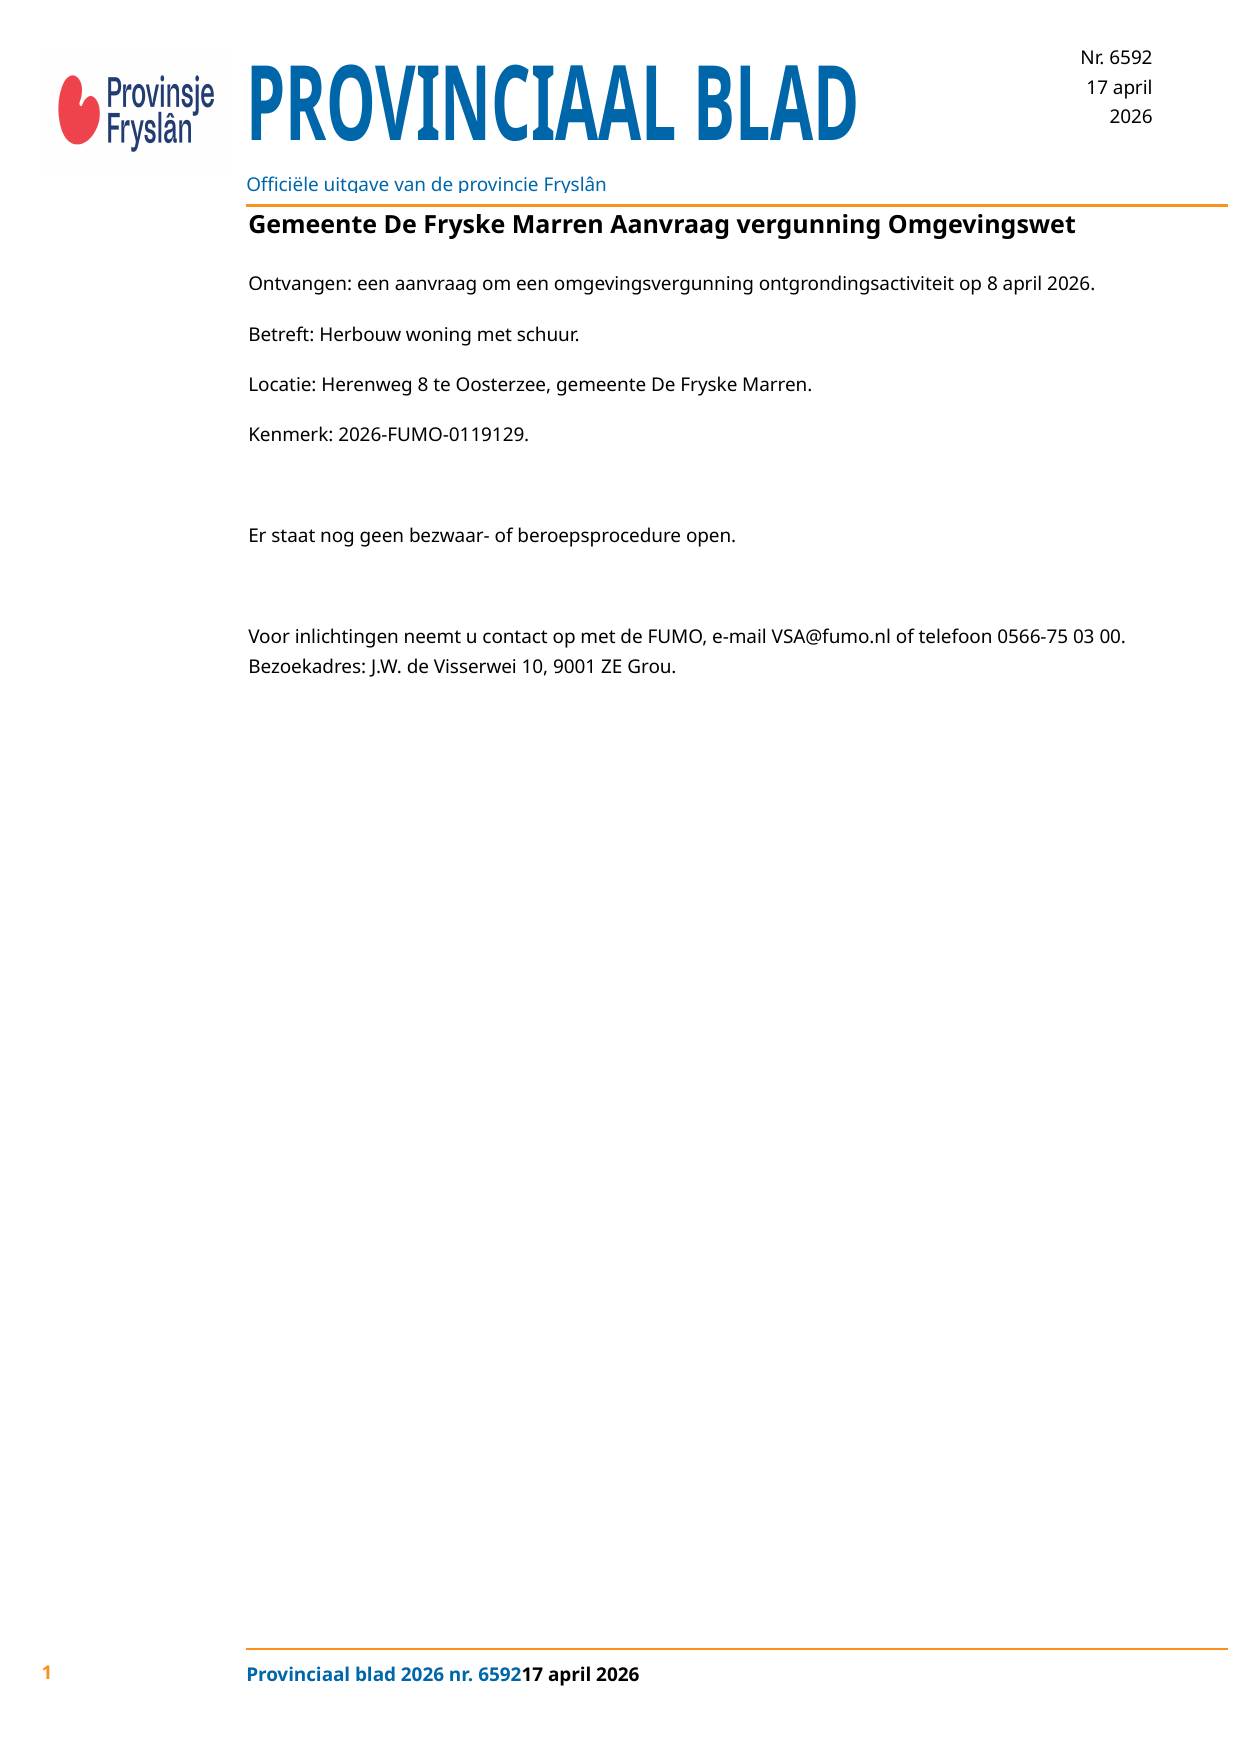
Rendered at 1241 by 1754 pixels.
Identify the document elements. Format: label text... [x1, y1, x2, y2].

picture [41, 47, 231, 172]
text Locatie: Herenweg 8 te Oosterzee, gemeente De Fryske Marren. [248, 371, 1152, 397]
text Ontvangen: een aanvraag om een omgevingsvergunning ontgrondingsactiviteit op 8 april 2026. [248, 270, 1152, 296]
text Gemeente De Fryske Marren Aanvraag vergunning Omgevingswet [248, 207, 1152, 241]
text Kenmerk: 2026-FUMO-0119129. [248, 422, 1152, 447]
text Voor inlichtingen neemt u contact op met de FUMO, e-mail VSA@fumo.nl of telefoon 0566-75 03 00. Bezoekadres: J.W. de Visserwei 10, 9001 ZE Grou. [248, 623, 1152, 678]
text Betreft: Herbouw woning met schuur. [248, 321, 1152, 346]
text Er staat nog geen bezwaar- of beroepsprocedure open. [248, 522, 1152, 548]
